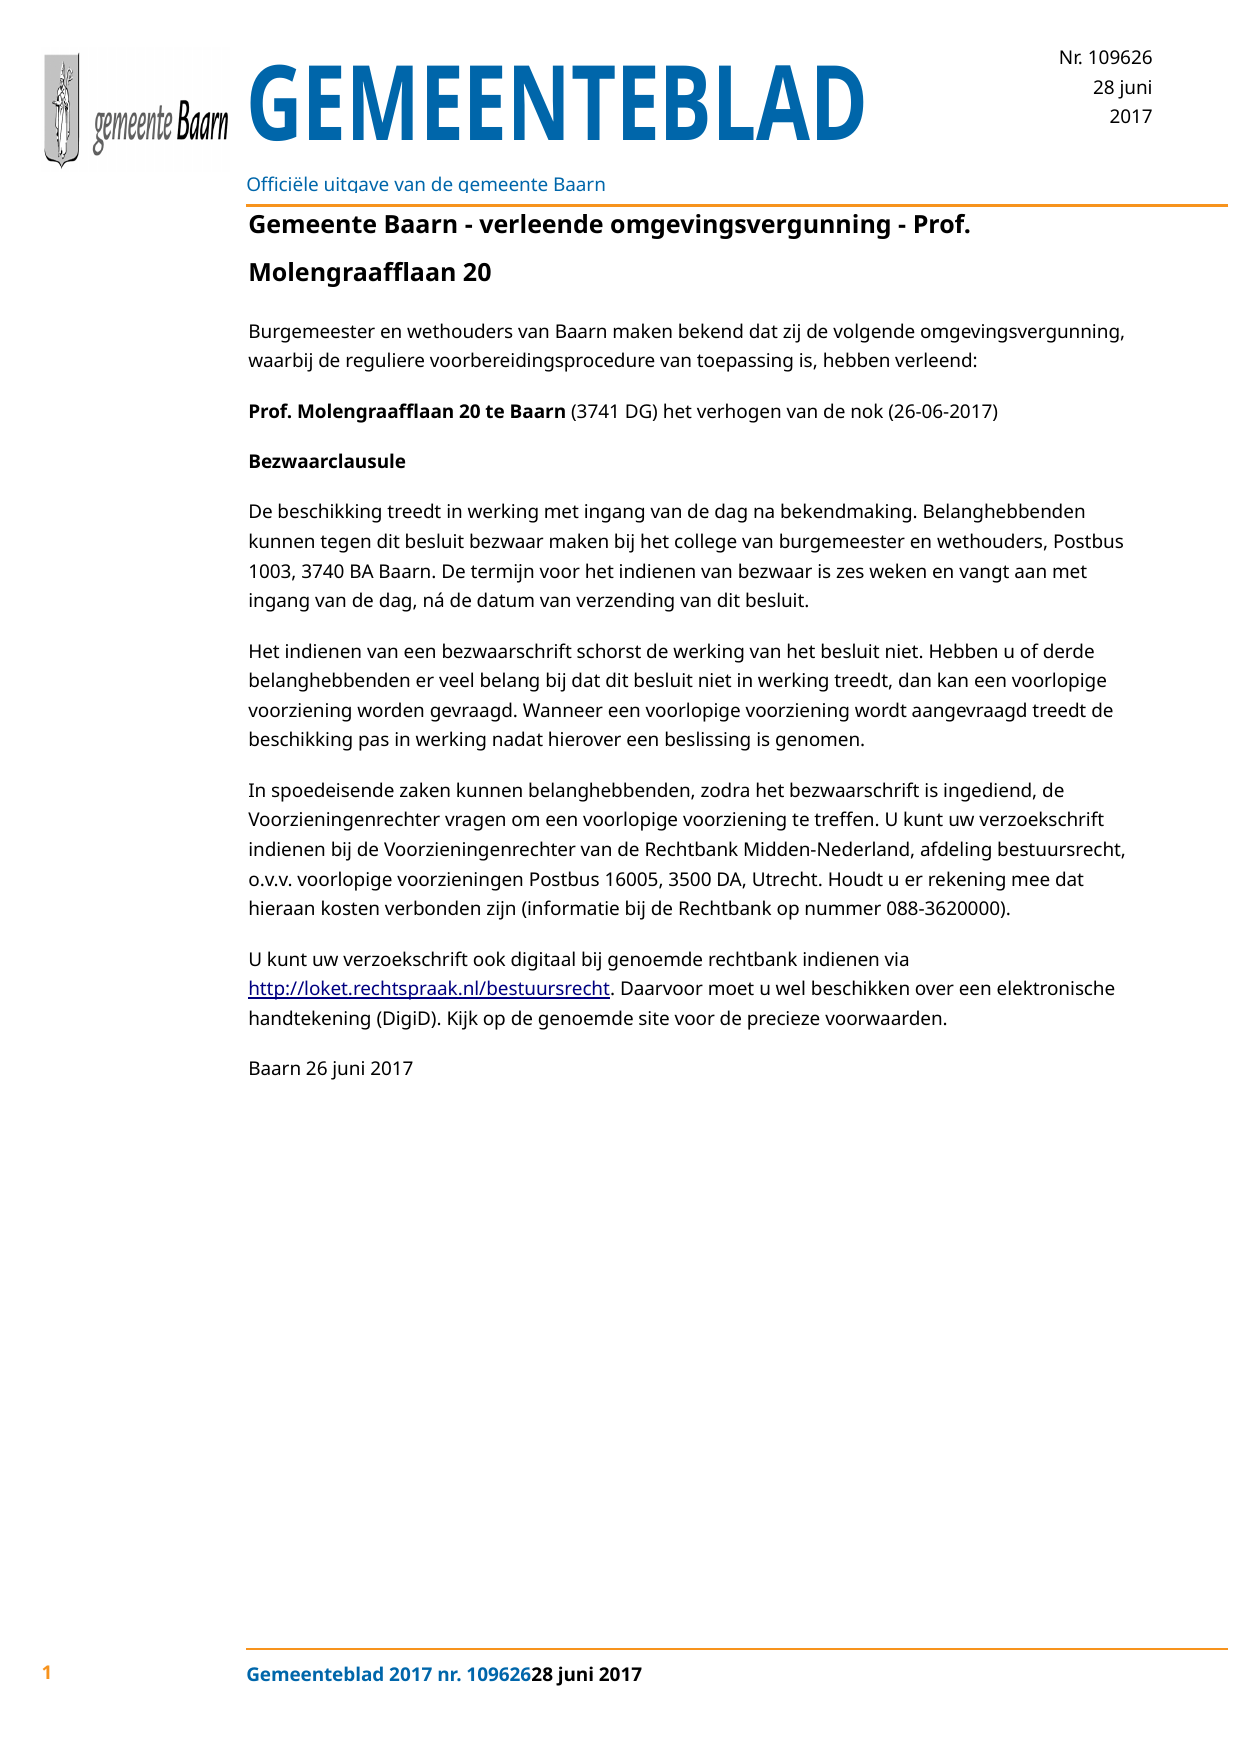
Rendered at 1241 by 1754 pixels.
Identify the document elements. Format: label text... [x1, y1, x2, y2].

text U kunt uw verzoekschrift ook digitaal bij genoemde rechtbank indienen via http://loket.rechtspraak.nl/bestuursrecht. Daarvoor moet u wel beschikken over een elektronische handtekening (DigiD). Kijk op de genoemde site voor de precieze voorwaarden. [248, 946, 1152, 1031]
text Prof. Molengraafflaan 20 te Baarn (3741 DG) het verhogen van de nok (26-06-2017) [248, 398, 1152, 424]
text Baarn 26 juni 2017 [248, 1055, 1152, 1081]
text Het indienen van een bezwaarschrift schorst de werking van het besluit niet. Hebben u of derde belanghebbenden er veel belang bij dat dit besluit niet in werking treedt, dan kan een voorlopige voorziening worden gevraagd. Wanneer een voorlopige voorziening wordt aangevraagd treedt de beschikking pas in werking nadat hierover een beslissing is genomen. [248, 638, 1152, 752]
picture [41, 47, 231, 172]
text In spoedeisende zaken kunnen belanghebbenden, zodra het bezwaarschrift is ingediend, de Voorzieningenrechter vragen om een voorlopige voorziening te treffen. U kunt uw verzoekschrift indienen bij de Voorzieningenrechter van de Rechtbank Midden-Nederland, afdeling bestuursrecht, o.v.v. voorlopige voorzieningen Postbus 16005, 3500 DA, Utrecht. Houdt u er rekening mee dat hieraan kosten verbonden zijn (informatie bij de Rechtbank op nummer 088-3620000). [248, 777, 1152, 921]
text De beschikking treedt in werking met ingang van de dag na bekendmaking. Belanghebbenden kunnen tegen dit besluit bezwaar maken bij het college van burgemeester en wethouders, Postbus 1003, 3740 BA Baarn. De termijn voor het indienen van bezwaar is zes weken en vangt aan met ingang van de dag, ná de datum van verzending van dit besluit. [248, 499, 1152, 613]
text Gemeente Baarn - verleende omgevingsvergunning - Prof. Molengraafflaan 20 [248, 207, 1152, 288]
text Bezwaarclausule [248, 448, 1152, 474]
text Burgemeester en wethouders van Baarn maken bekend dat zij de volgende omgevingsvergunning, waarbij de reguliere voorbereidingsprocedure van toepassing is, hebben verleend: [248, 318, 1152, 373]
